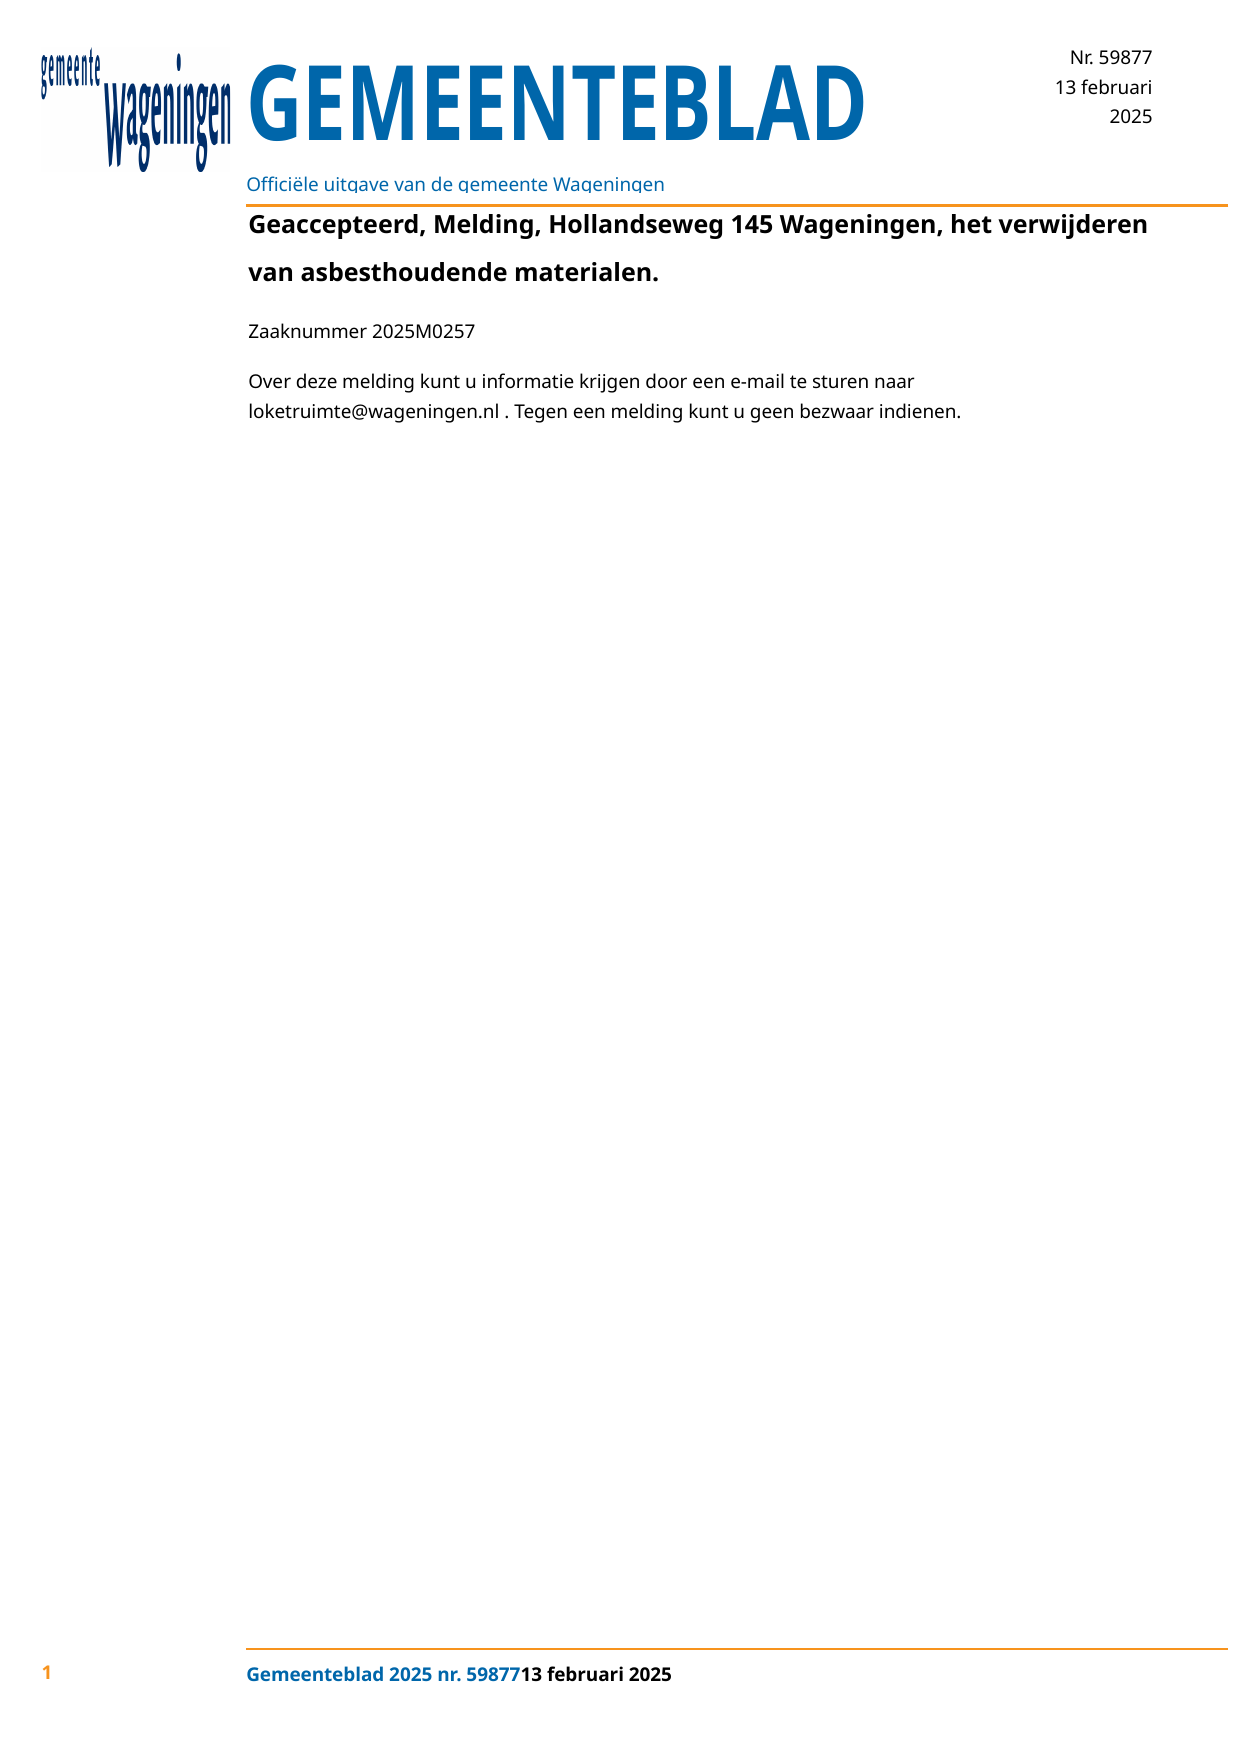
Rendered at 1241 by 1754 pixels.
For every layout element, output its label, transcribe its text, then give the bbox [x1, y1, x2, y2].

picture [41, 47, 231, 172]
text Over deze melding kunt u informatie krijgen door een e-mail te sturen naar loketruimte@wageningen.nl . Tegen een melding kunt u geen bezwaar indienen. [248, 368, 1152, 424]
text Zaaknummer 2025M0257 [248, 318, 1152, 344]
text Geaccepteerd, Melding, Hollandseweg 145 Wageningen, het verwijderen van asbesthoudende materialen. [248, 207, 1152, 288]
